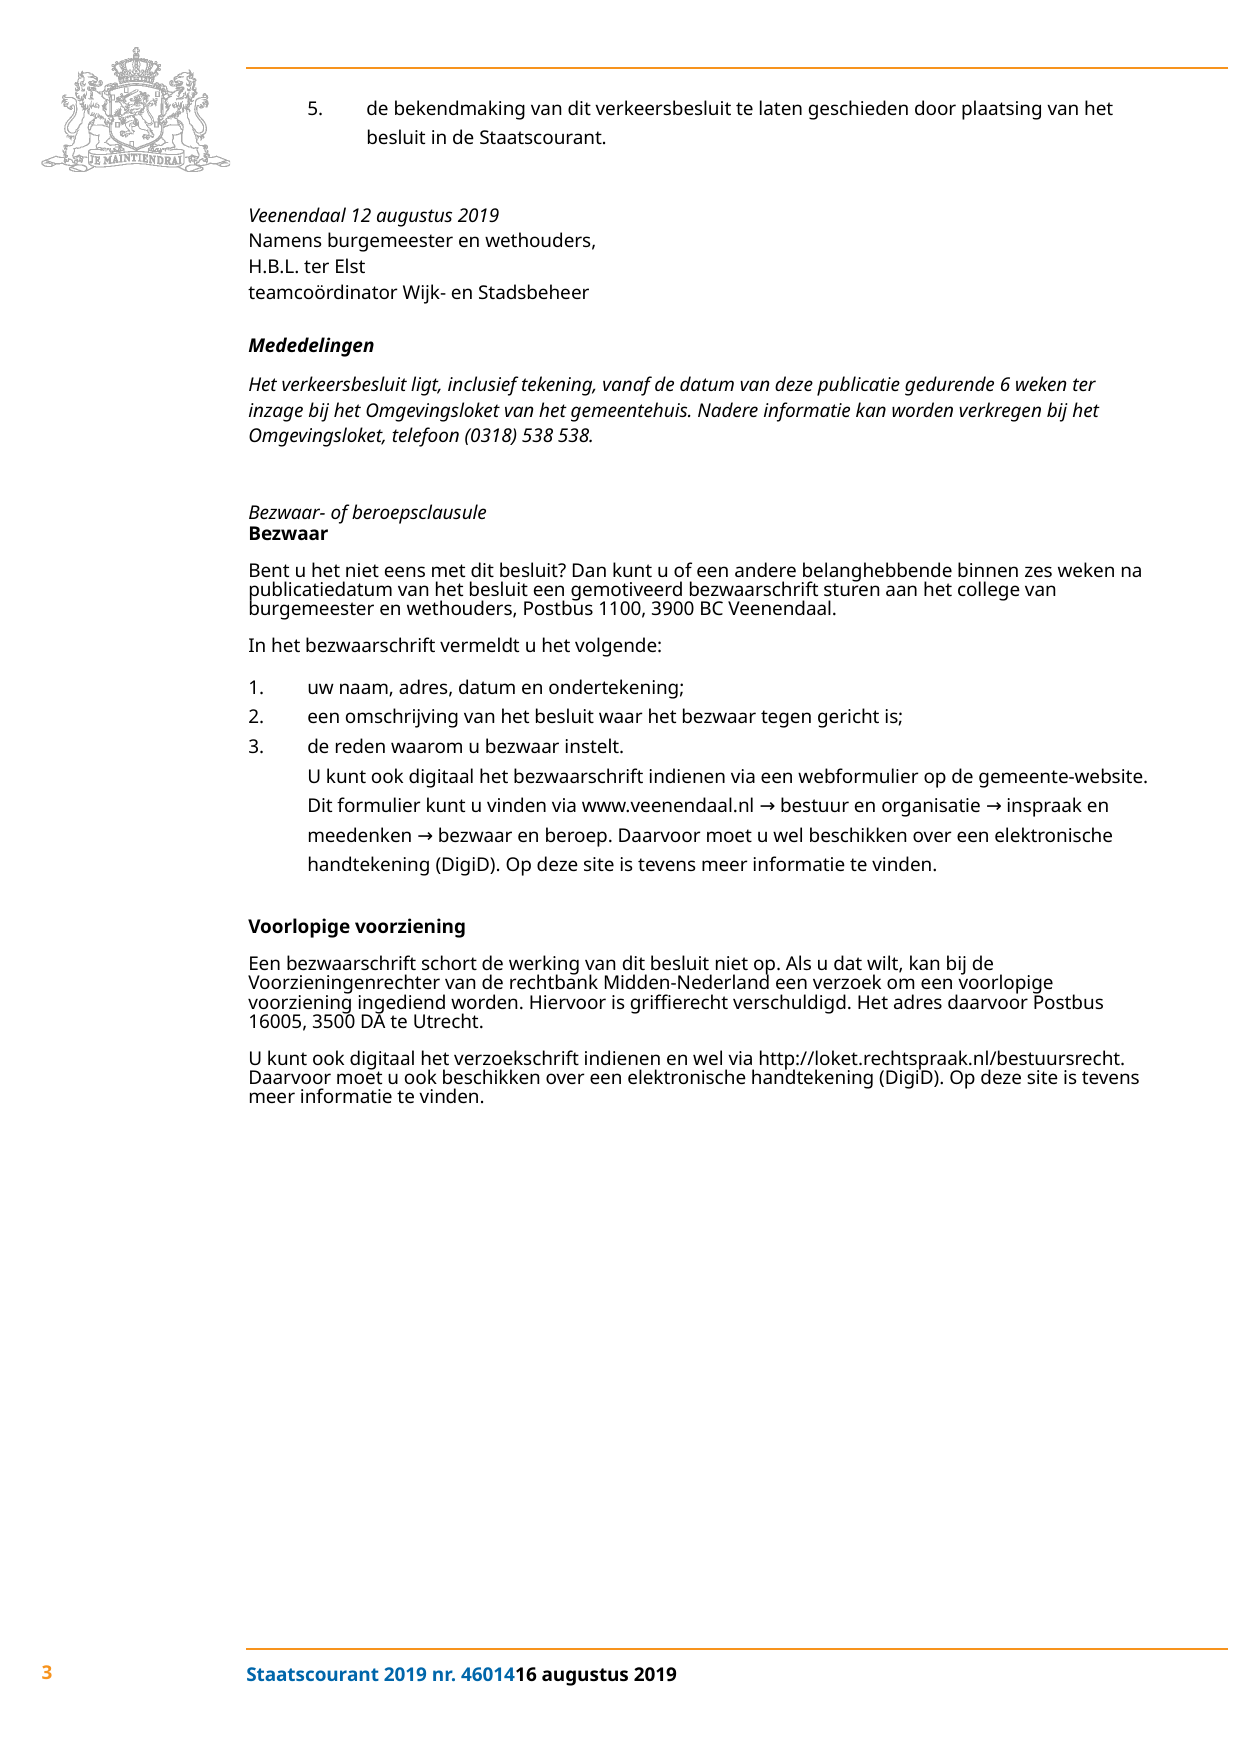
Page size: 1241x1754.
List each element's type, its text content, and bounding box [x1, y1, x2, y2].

list een omschrijving van het besluit waar het bezwaar tegen gericht is; [248, 704, 1152, 729]
text Voorlopige voorziening [248, 918, 1152, 937]
text Bent u het niet eens met dit besluit? Dan kunt u of een andere belanghebbende binnen zes weken na publicatiedatum van het besluit een gemotiveerd bezwaarschrift sturen aan het college van burgemeester en wethouders, Postbus 1100, 3900 BC Veenendaal. [248, 562, 1152, 619]
list U kunt ook digitaal het bezwaarschrift indienen via een webformulier op de gemeente-website. Dit formulier kunt u vinden via www.veenendaal.nl → bestuur en organisatie → inspraak en meedenken → bezwaar en beroep. Daarvoor moet u wel beschikken over een elektronische handtekening (DigiD). Op deze site is tevens meer informatie te vinden. [248, 763, 1152, 877]
picture [41, 47, 231, 172]
text U kunt ook digitaal het verzoekschrift indienen en wel via http://loket.rechtspraak.nl/bestuursrecht. Daarvoor moet u ook beschikken over een elektronische handtekening (DigiD). Op deze site is tevens meer informatie te vinden. [248, 1050, 1152, 1108]
text Veenendaal 12 augustus 2019 [248, 202, 1152, 227]
list uw naam, adres, datum en ondertekening; [248, 674, 1152, 700]
text Namens burgemeester en wethouders, [248, 227, 1152, 253]
text teamcoördinator Wijk- en Stadsbeheer [248, 279, 1152, 305]
text In het bezwaarschrift vermeldt u het volgende: [248, 637, 1152, 656]
text Bezwaar [248, 524, 1152, 544]
list de reden waarom u bezwaar instelt. [248, 733, 1152, 759]
text Het verkeersbesluit ligt, inclusief tekening, vanaf de datum van deze publicatie gedurende 6 weken ter inzage bij het Omgevingsloket van het gemeentehuis. Nadere informatie kan worden verkregen bij het Omgevingsloket, telefoon (0318) 538 538. [248, 371, 1152, 448]
list de bekendmaking van dit verkeersbesluit te laten geschieden door plaatsing van het besluit in de Staatscourant. [307, 95, 1152, 150]
text H.B.L. ter Elst [248, 253, 1152, 279]
text Bezwaar- of beroepsclausule [248, 499, 1152, 524]
text Mededelingen [248, 332, 1152, 358]
text Een bezwaarschrift schort de werking van dit besluit niet op. Als u dat wilt, kan bij de Voorzieningenrechter van de rechtbank Midden-Nederland een verzoek om een voorlopige voorziening ingediend worden. Hiervoor is griffierecht verschuldigd. Het adres daarvoor Postbus 16005, 3500 DA te Utrecht. [248, 955, 1152, 1032]
